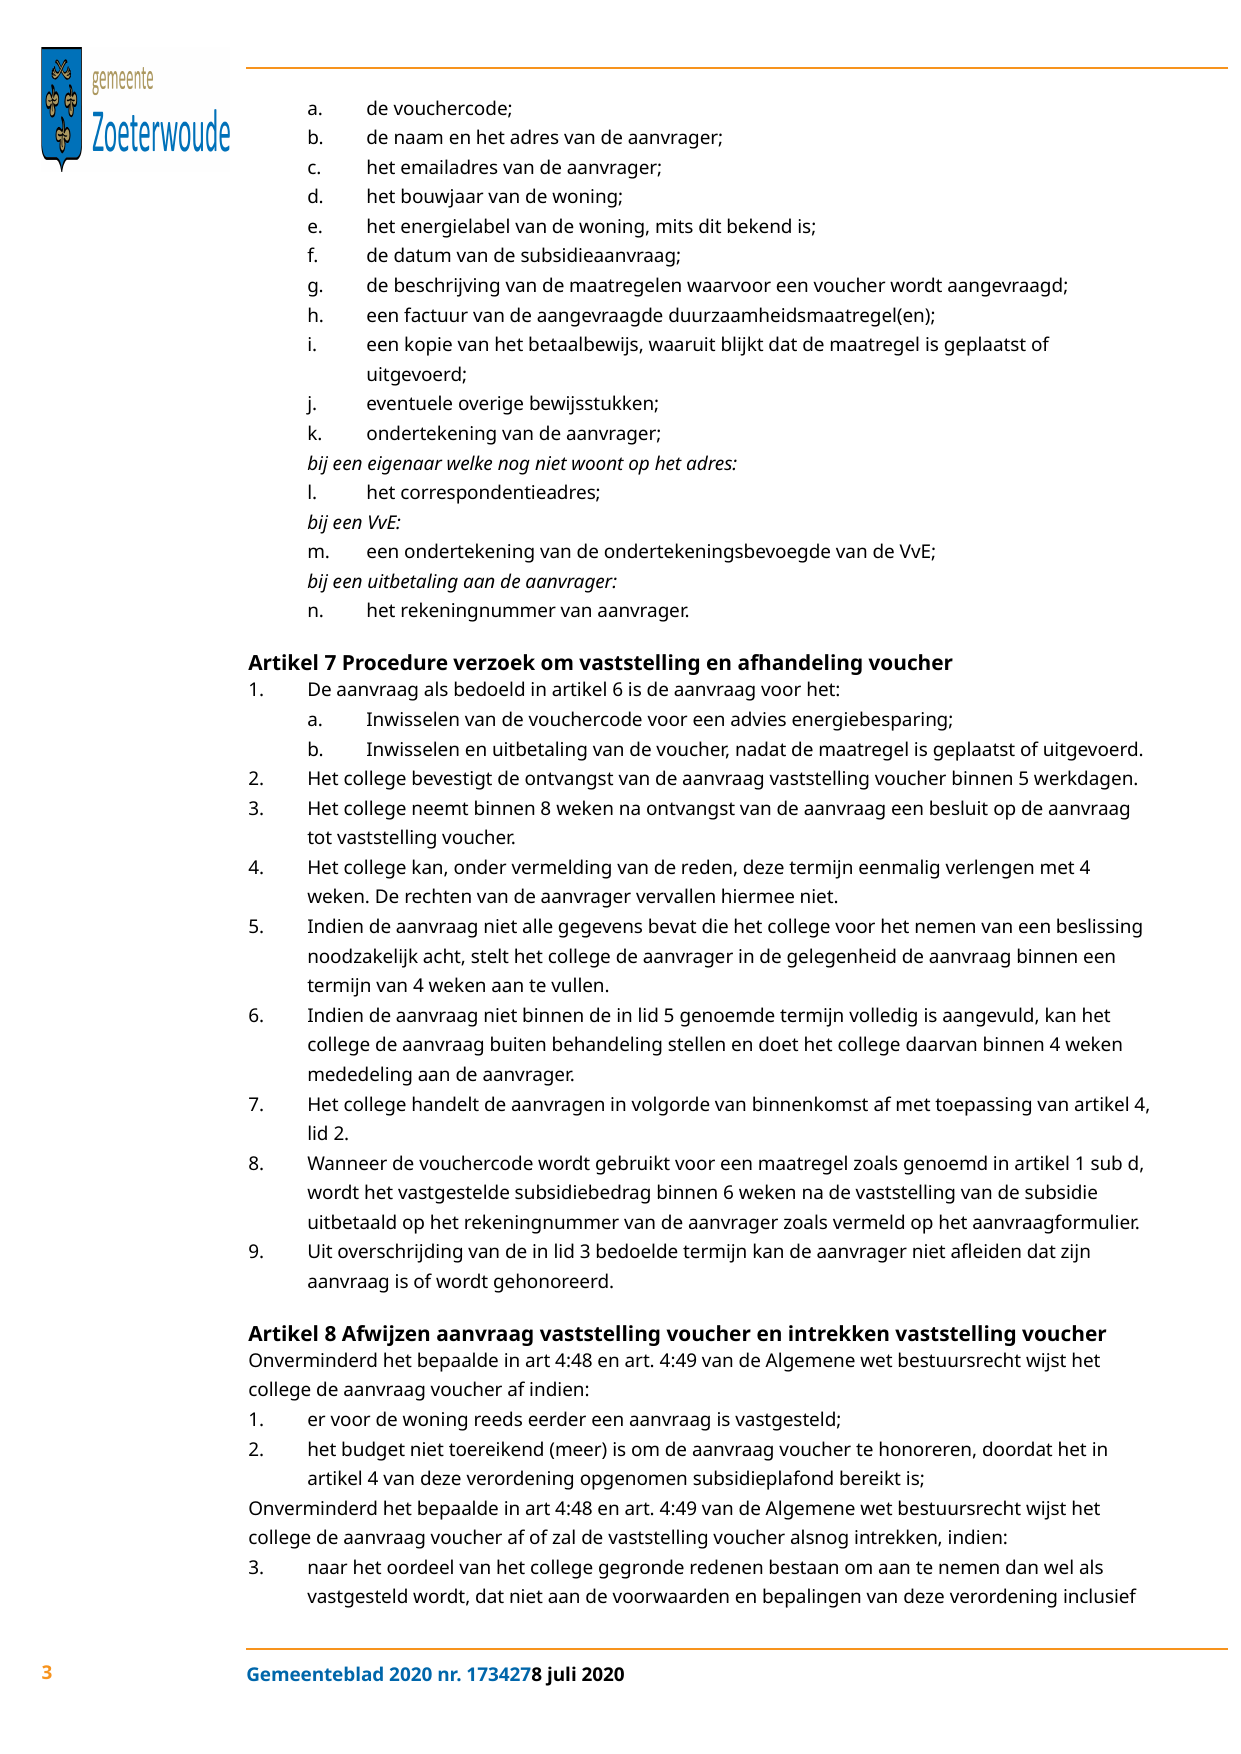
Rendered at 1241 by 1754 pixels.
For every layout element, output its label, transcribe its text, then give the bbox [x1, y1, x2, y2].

list Het college kan, onder vermelding van de reden, deze termijn eenmalig verlengen met 4 weken. De rechten van de aanvrager vervallen hiermee niet. [248, 854, 1152, 909]
list Het college neemt binnen 8 weken na ontvangst van de aanvraag een besluit op de aanvraag tot vaststelling voucher. [248, 795, 1152, 850]
text Onverminderd het bepaalde in art 4:48 en art. 4:49 van de Algemene wet bestuursrecht wijst het college de aanvraag voucher af of zal de vaststelling voucher alsnog intrekken, indien: [248, 1495, 1152, 1550]
list het emailadres van de aanvrager; [307, 154, 1152, 180]
list Inwisselen van de vouchercode voor een advies energiebesparing; [307, 706, 1152, 732]
list het bouwjaar van de woning; [307, 183, 1152, 209]
list de naam en het adres van de aanvrager; [307, 124, 1152, 150]
list ondertekening van de aanvrager; [307, 420, 1152, 446]
list eventuele overige bewijsstukken; [307, 391, 1152, 416]
text Artikel 8 Afwijzen aanvraag vaststelling voucher en intrekken vaststelling voucher [248, 1319, 1152, 1347]
list er voor de woning reeds eerder een aanvraag is vastgesteld; [248, 1406, 1152, 1432]
text Onverminderd het bepaalde in art 4:48 en art. 4:49 van de Algemene wet bestuursrecht wijst het college de aanvraag voucher af indien: [248, 1347, 1152, 1402]
list Het college bevestigt de ontvangst van de aanvraag vaststelling voucher binnen 5 werkdagen. [248, 765, 1152, 791]
list de beschrijving van de maatregelen waarvoor een voucher wordt aangevraagd; [307, 272, 1152, 298]
list een factuur van de aangevraagde duurzaamheidsmaatregel(en); [307, 302, 1152, 328]
list Indien de aanvraag niet binnen de in lid 5 genoemde termijn volledig is aangevuld, kan het college de aanvraag buiten behandeling stellen en doet het college daarvan binnen 4 weken mededeling aan de aanvrager. [248, 1002, 1152, 1087]
list Het college handelt de aanvragen in volgorde van binnenkomst af met toepassing van artikel 4, lid 2. [248, 1091, 1152, 1146]
list het correspondentieadres; [307, 479, 1152, 505]
list bij een VvE: [248, 509, 1152, 535]
picture [41, 47, 231, 172]
list De aanvraag als bedoeld in artikel 6 is de aanvraag voor het: [248, 677, 1152, 702]
list Uit overschrijding van de in lid 3 bedoelde termijn kan de aanvrager niet afleiden dat zijn aanvraag is of wordt gehonoreerd. [248, 1239, 1152, 1294]
list het budget niet toereikend (meer) is om de aanvraag voucher te honoreren, doordat het in artikel 4 van deze verordening opgenomen subsidieplafond bereikt is; [248, 1436, 1152, 1491]
text Artikel 7 Procedure verzoek om vaststelling en afhandeling voucher [248, 648, 1152, 677]
list bij een eigenaar welke nog niet woont op het adres: [248, 450, 1152, 476]
list het rekeningnummer van aanvrager. [307, 598, 1152, 623]
list Inwisselen en uitbetaling van de voucher, nadat de maatregel is geplaatst of uitgevoerd. [307, 736, 1152, 761]
list een ondertekening van de ondertekeningsbevoegde van de VvE; [307, 538, 1152, 564]
list bij een uitbetaling aan de aanvrager: [248, 568, 1152, 594]
list een kopie van het betaalbewijs, waaruit blijkt dat de maatregel is geplaatst of uitgevoerd; [307, 331, 1152, 387]
list de datum van de subsidieaanvraag; [307, 243, 1152, 268]
list Wanneer de vouchercode wordt gebruikt voor een maatregel zoals genoemd in artikel 1 sub d, wordt het vastgestelde subsidiebedrag binnen 6 weken na de vaststelling van de subsidie uitbetaald op het rekeningnummer van de aanvrager zoals vermeld op het aanvraagformulier. [248, 1150, 1152, 1235]
list naar het oordeel van het college gegronde redenen bestaan om aan te nemen dan wel als vastgesteld wordt, dat niet aan de voorwaarden en bepalingen van deze verordening inclusief [248, 1554, 1152, 1609]
list Indien de aanvraag niet alle gegevens bevat die het college voor het nemen van een beslissing noodzakelijk acht, stelt het college de aanvrager in de gelegenheid de aanvraag binnen een termijn van 4 weken aan te vullen. [248, 913, 1152, 998]
list de vouchercode; [307, 95, 1152, 121]
list het energielabel van de woning, mits dit bekend is; [307, 213, 1152, 239]
